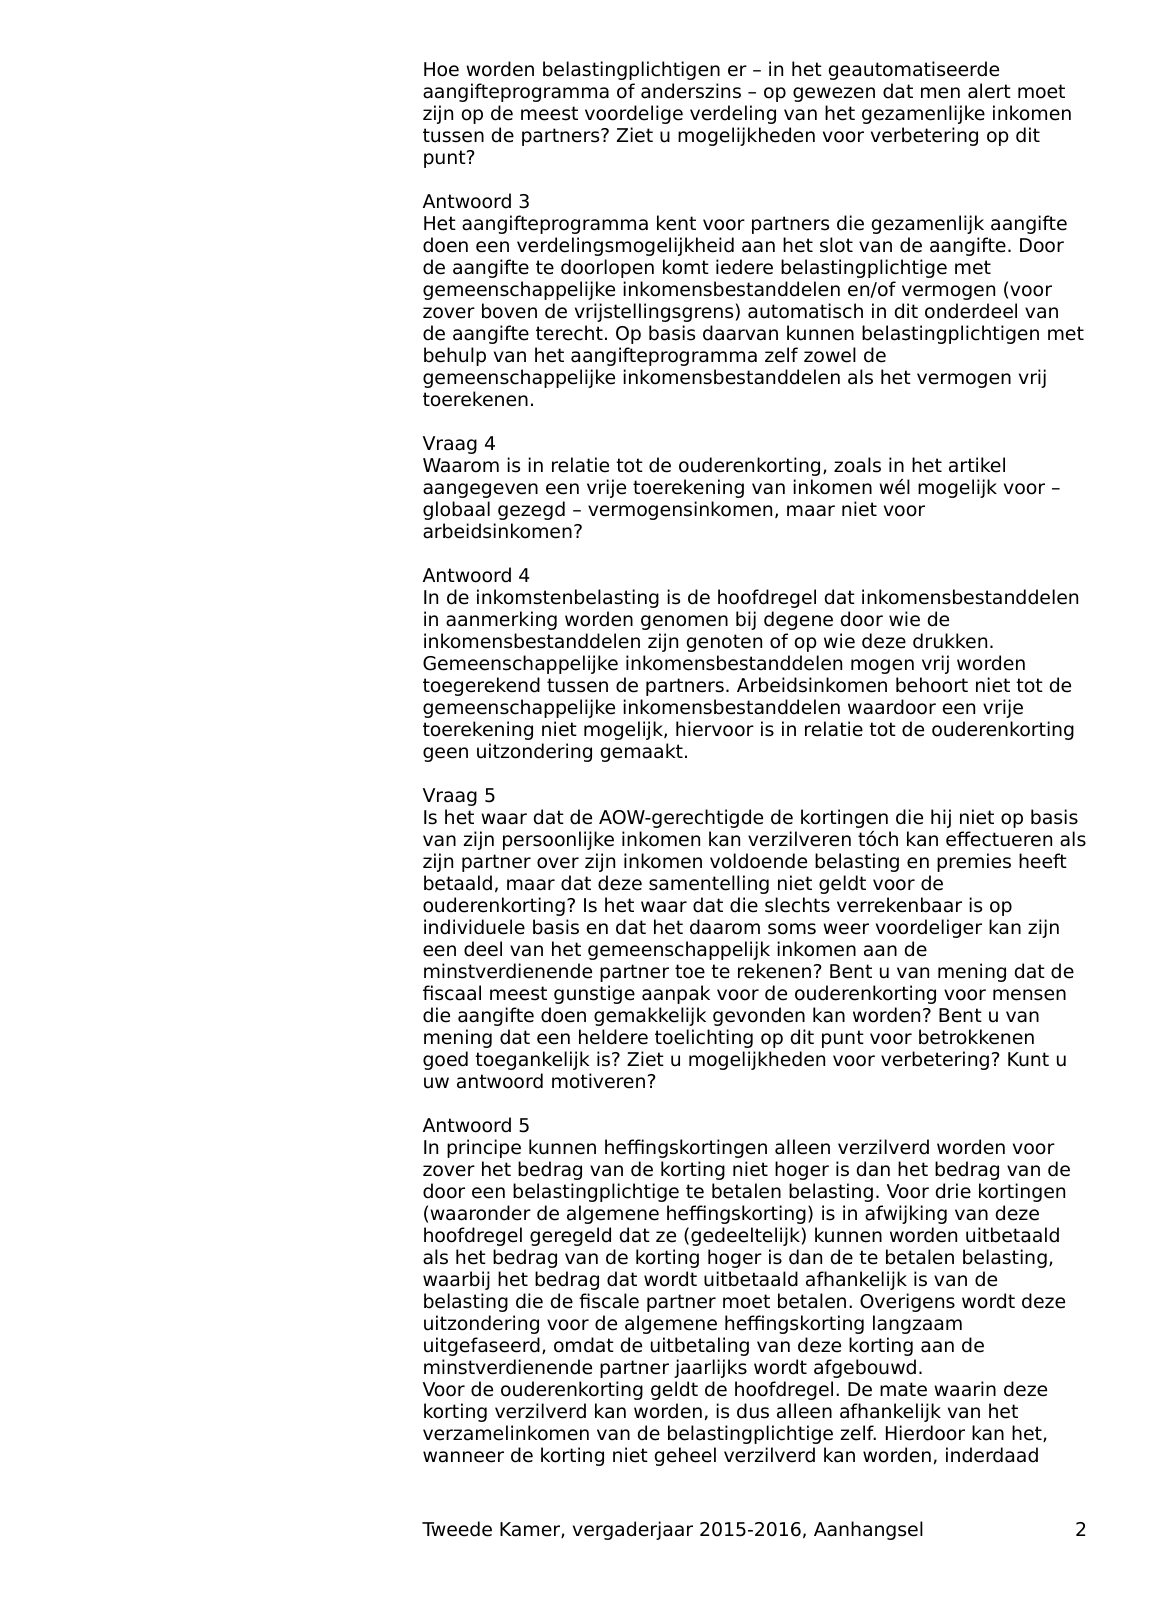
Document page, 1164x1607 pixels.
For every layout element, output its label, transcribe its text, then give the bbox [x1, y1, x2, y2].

text Antwoord 5 [422, 1115, 1087, 1137]
text Voor de ouderenkorting geldt de hoofdregel. De mate waarin deze korting verzilverd kan worden, is dus alleen afhankelijk van het verzamelinkomen van de belastingplichtige zelf. Hierdoor kan het, wanneer de korting niet geheel verzilverd kan worden, inderdaad [422, 1379, 1087, 1467]
text Het aangifteprogramma kent voor partners die gezamenlijk aangifte doen een verdelingsmogelijkheid aan het slot van de aangifte. Door de aangifte te doorlopen komt iedere belastingplichtige met gemeenschappelijke inkomensbestanddelen en/of vermogen (voor zover boven de vrijstellingsgrens) automatisch in dit onderdeel van de aangifte terecht. Op basis daarvan kunnen belastingplichtigen met behulp van het aangifteprogramma zelf zowel de gemeenschappelijke inkomensbestanddelen als het vermogen vrij toerekenen. [422, 213, 1087, 411]
text Antwoord 4 [422, 565, 1087, 587]
text Is het waar dat de AOW-gerechtigde de kortingen die hij niet op basis van zijn persoonlijke inkomen kan verzilveren tóch kan effectueren als zijn partner over zijn inkomen voldoende belasting en premies heeft betaald, maar dat deze samentelling niet geldt voor de ouderenkorting? Is het waar dat die slechts verrekenbaar is op individuele basis en dat het daarom soms weer voordeliger kan zijn een deel van het gemeenschappelijk inkomen aan de minstverdienende partner toe te rekenen? Bent u van mening dat de fiscaal meest gunstige aanpak voor de ouderenkorting voor mensen die aangifte doen gemakkelijk gevonden kan worden? Bent u van mening dat een heldere toelichting op dit punt voor betrokkenen goed toegankelijk is? Ziet u mogelijkheden voor verbetering? Kunt u uw antwoord motiveren? [422, 807, 1087, 1093]
text Hoe worden belastingplichtigen er – in het geautomatiseerde aangifteprogramma of anderszins – op gewezen dat men alert moet zijn op de meest voordelige verdeling van het gezamenlijke inkomen tussen de partners? Ziet u mogelijkheden voor verbetering op dit punt? [422, 59, 1087, 169]
text Waarom is in relatie tot de ouderenkorting, zoals in het artikel aangegeven een vrije toerekening van inkomen wél mogelijk voor – globaal gezegd – vermogensinkomen, maar niet voor arbeidsinkomen? [422, 455, 1087, 543]
text In de inkomstenbelasting is de hoofdregel dat inkomensbestanddelen in aanmerking worden genomen bij degene door wie de inkomensbestanddelen zijn genoten of op wie deze drukken. Gemeenschappelijke inkomensbestanddelen mogen vrij worden toegerekend tussen de partners. Arbeidsinkomen behoort niet tot de gemeenschappelijke inkomensbestanddelen waardoor een vrije toerekening niet mogelijk, hiervoor is in relatie tot de ouderenkorting geen uitzondering gemaakt. [422, 587, 1087, 763]
text Vraag 5 [422, 785, 1087, 807]
text In principe kunnen heffingskortingen alleen verzilverd worden voor zover het bedrag van de korting niet hoger is dan het bedrag van de door een belastingplichtige te betalen belasting. Voor drie kortingen (waaronder de algemene heffingskorting) is in afwijking van deze hoofdregel geregeld dat ze (gedeeltelijk) kunnen worden uitbetaald als het bedrag van de korting hoger is dan de te betalen belasting, waarbij het bedrag dat wordt uitbetaald afhankelijk is van de belasting die de fiscale partner moet betalen. Overigens wordt deze uitzondering voor de algemene heffingskorting langzaam uitgefaseerd, omdat de uitbetaling van deze korting aan de minstverdienende partner jaarlijks wordt afgebouwd. [422, 1137, 1087, 1379]
text Vraag 4 [422, 433, 1087, 455]
text Antwoord 3 [422, 191, 1087, 213]
